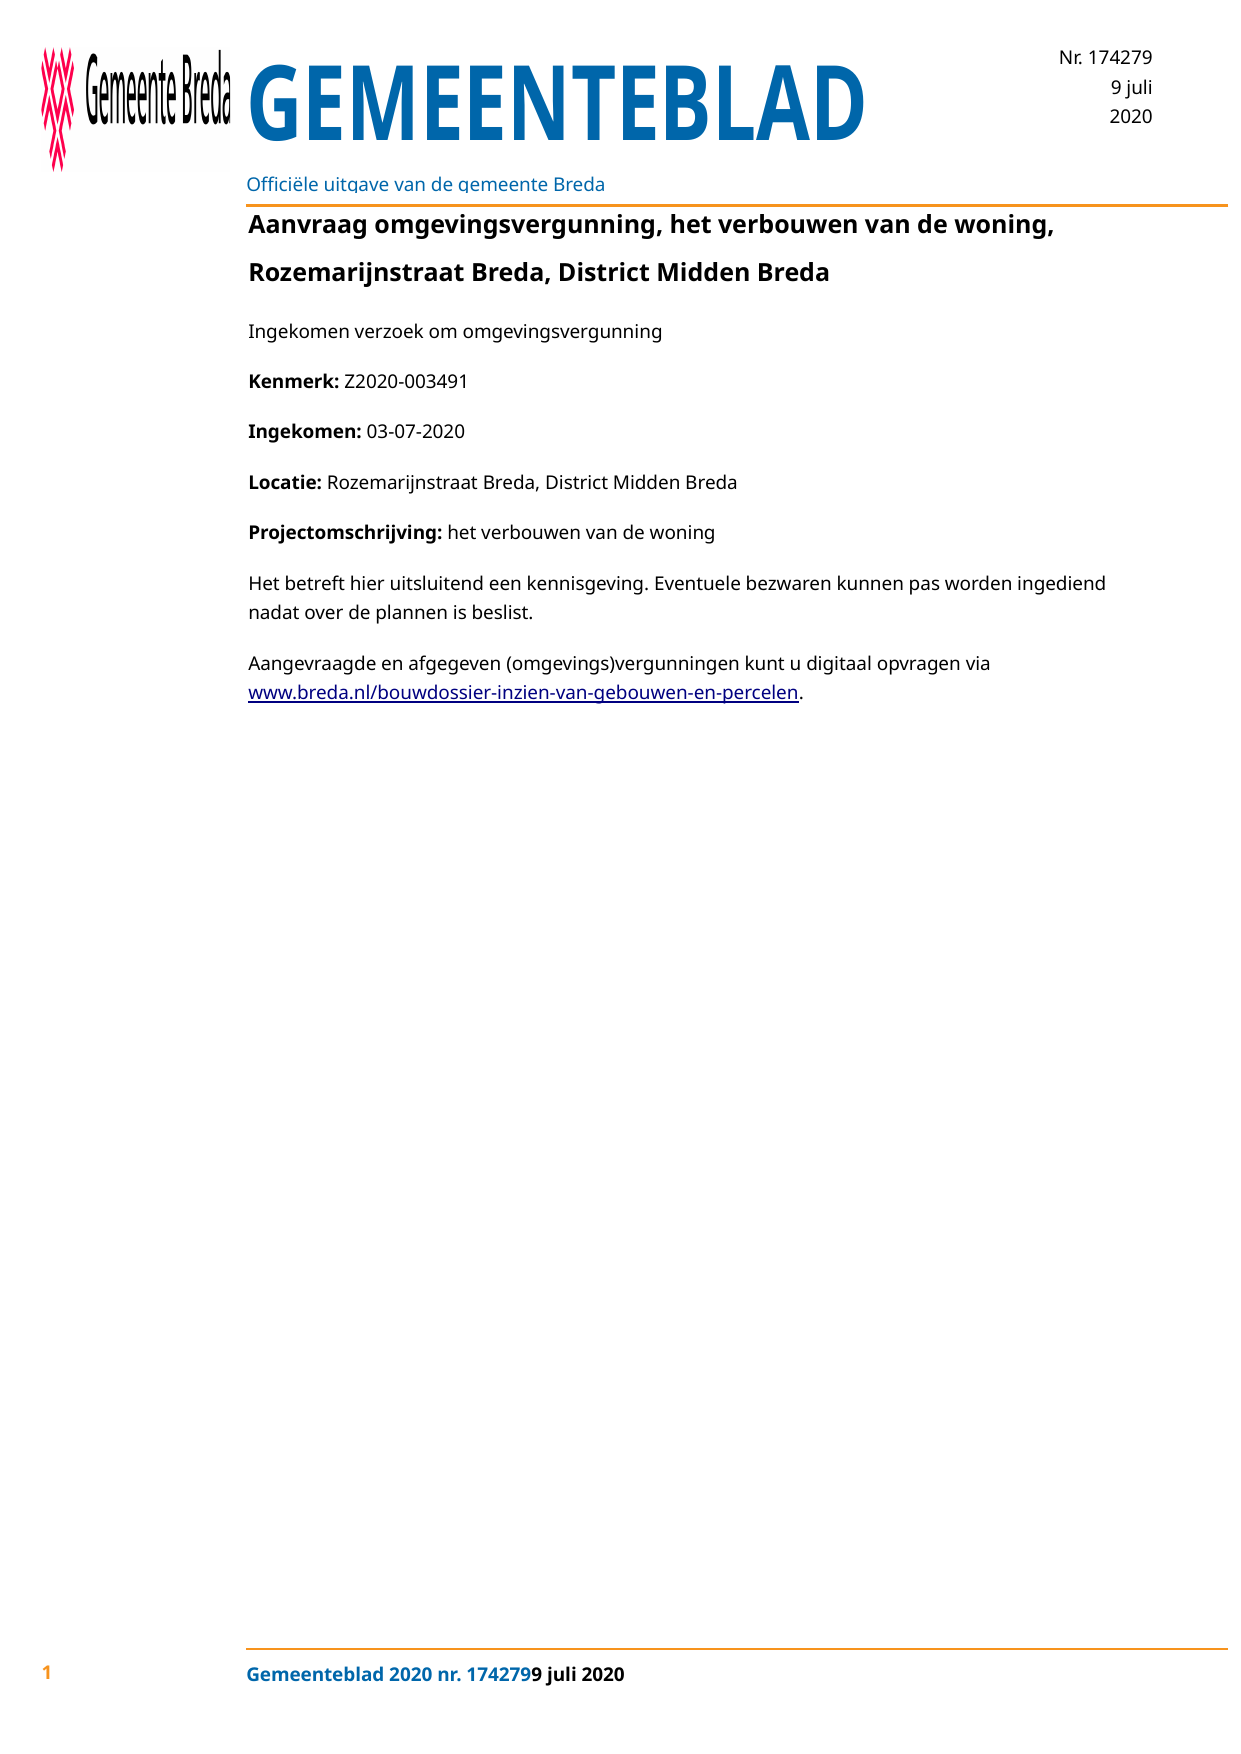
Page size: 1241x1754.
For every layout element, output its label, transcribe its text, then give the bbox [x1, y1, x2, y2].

text Locatie: Rozemarijnstraat Breda, District Midden Breda [248, 469, 1152, 495]
text Ingekomen verzoek om omgevingsvergunning [248, 318, 1152, 344]
text Kenmerk: Z2020-003491 [248, 368, 1152, 394]
picture [41, 47, 231, 172]
text Projectomschrijving: het verbouwen van de woning [248, 519, 1152, 545]
text Aanvraag omgevingsvergunning, het verbouwen van de woning, Rozemarijnstraat Breda, District Midden Breda [248, 207, 1152, 288]
text Aangevraagde en afgegeven (omgevings)vergunningen kunt u digitaal opvragen via www.breda.nl/bouwdossier-inzien-van-gebouwen-en-percelen. [248, 650, 1152, 705]
text Ingekomen: 03-07-2020 [248, 419, 1152, 444]
text Het betreft hier uitsluitend een kennisgeving. Eventuele bezwaren kunnen pas worden ingediend nadat over de plannen is beslist. [248, 570, 1152, 625]
